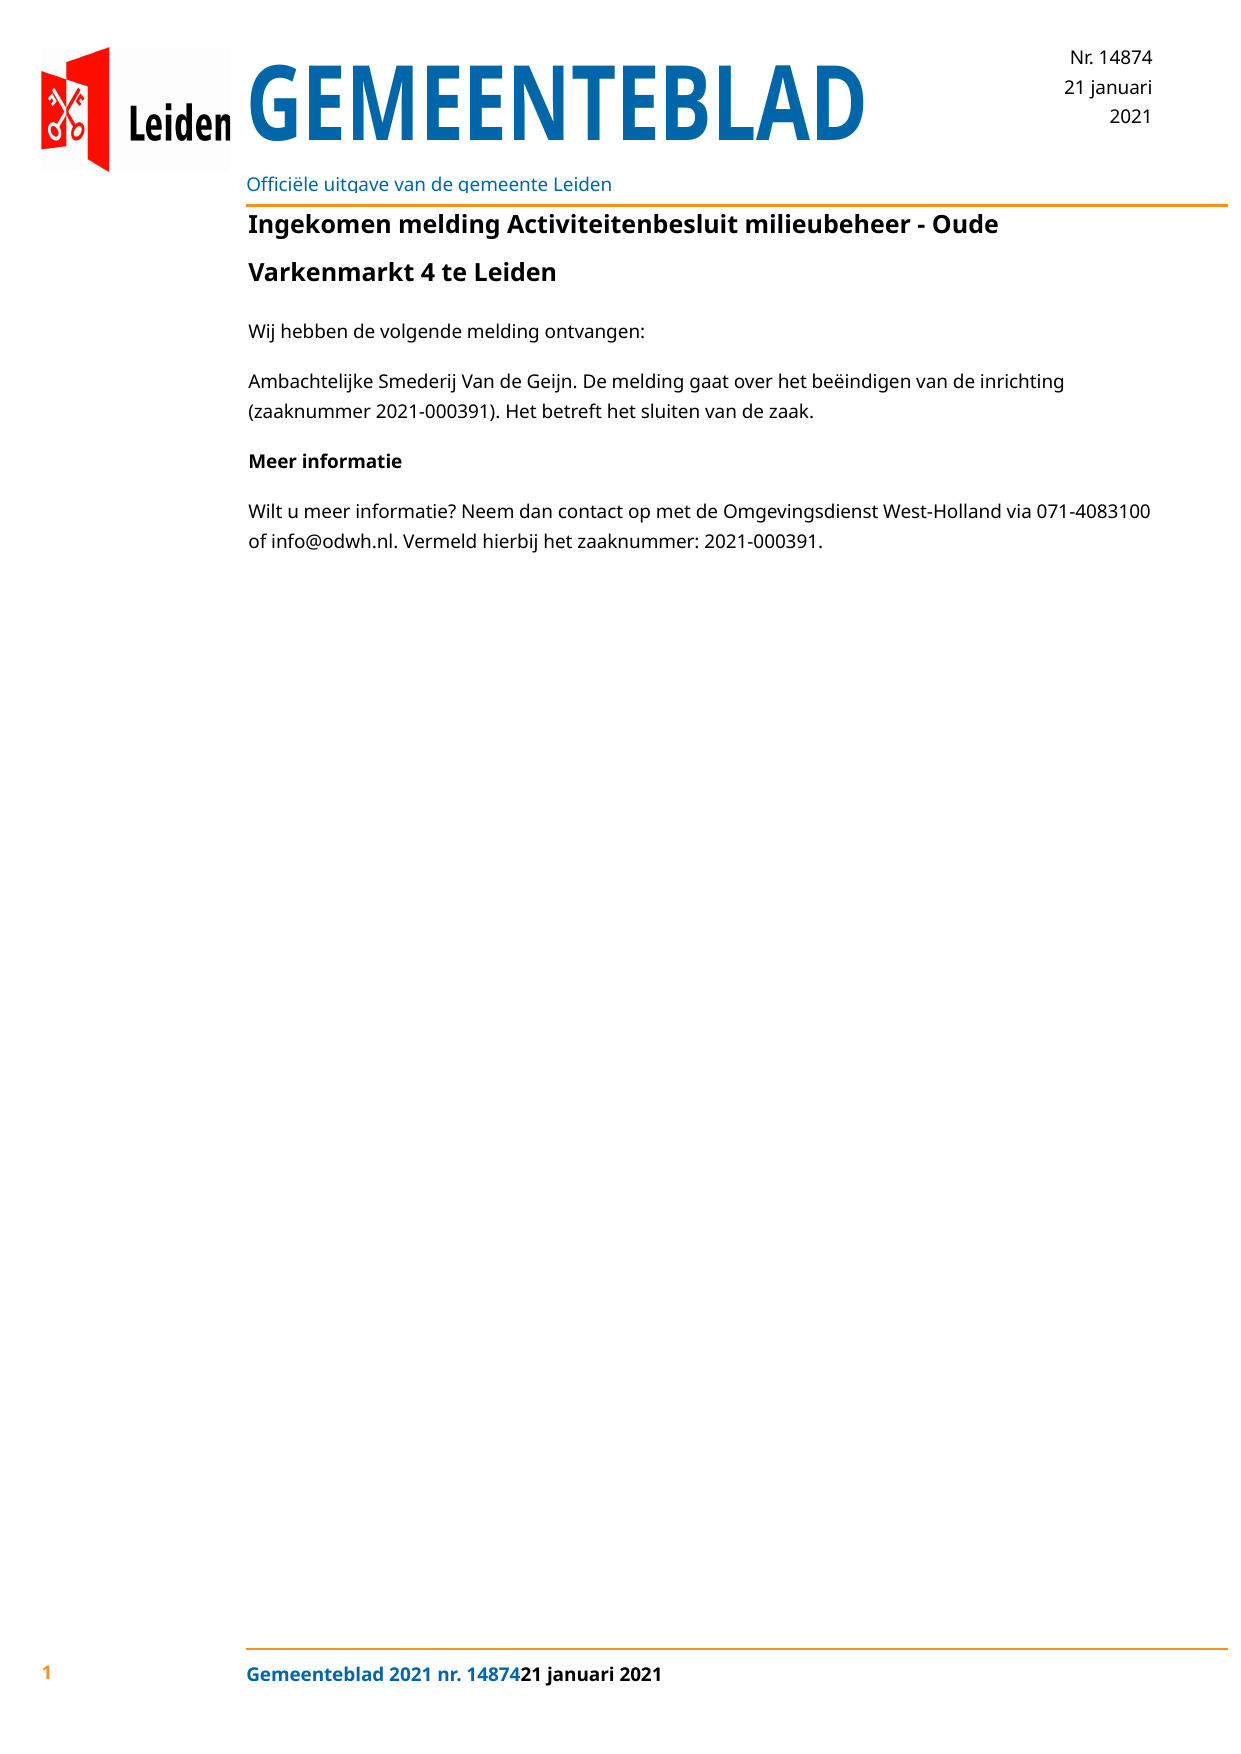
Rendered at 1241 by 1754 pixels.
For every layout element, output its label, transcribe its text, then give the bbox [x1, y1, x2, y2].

text Ambachtelijke Smederij Van de Geijn. De melding gaat over het beëindigen van de inrichting (zaaknummer 2021-000391). Het betreft het sluiten van de zaak. [248, 368, 1152, 424]
text Wij hebben de volgende melding ontvangen: [248, 318, 1152, 344]
picture [41, 47, 231, 172]
text Wilt u meer informatie? Neem dan contact op met de Omgevingsdienst West-Holland via 071‑4083100 of info@odwh.nl. Vermeld hierbij het zaaknummer: 2021-000391. [248, 499, 1152, 554]
text Ingekomen melding Activiteitenbesluit milieubeheer - Oude Varkenmarkt 4 te Leiden [248, 207, 1152, 288]
text Meer informatie [248, 448, 1152, 474]
